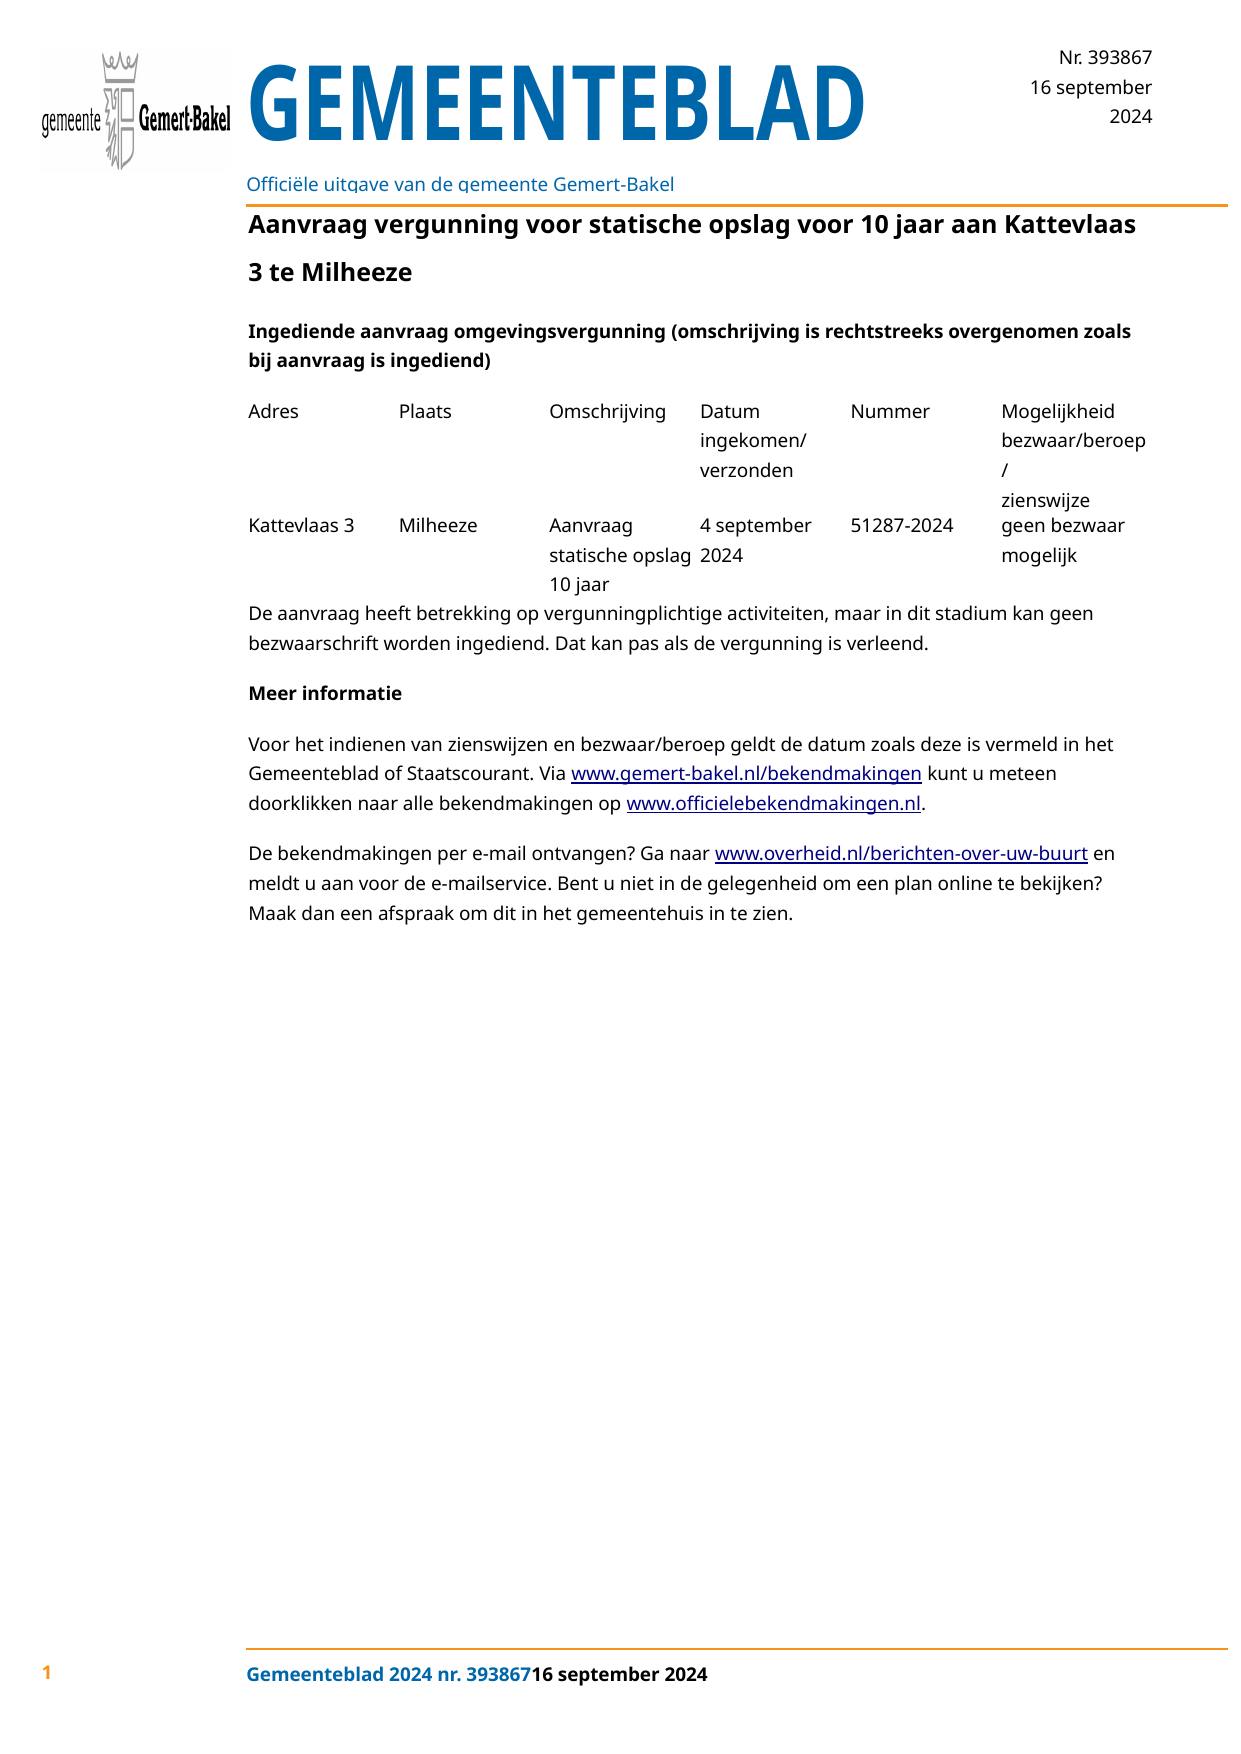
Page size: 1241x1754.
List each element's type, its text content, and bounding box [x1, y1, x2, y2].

table_cell 51287-2024 [850, 513, 1001, 597]
text De bekendmakingen per e-mail ontvangen? Ga naar www.overheid.nl/berichten-over-uw-buurt en meldt u aan voor de e-mailservice. Bent u niet in de gelegenheid om een plan online te bekijken? Maak dan een afspraak om dit in het gemeentehuis in te zien. [248, 841, 1152, 926]
table_cell Milheeze [399, 513, 549, 597]
text De aanvraag heeft betrekking op vergunningplichtige activiteiten, maar in dit stadium kan geen bezwaarschrift worden ingediend. Dat kan pas als de vergunning is verleend. [248, 601, 1152, 656]
table_cell 4 september 2024 [700, 513, 850, 597]
picture [41, 47, 231, 172]
text Aanvraag vergunning voor statische opslag voor 10 jaar aan Kattevlaas 3 te Milheeze [248, 207, 1152, 288]
table_header Mogelijkheid bezwaar/beroep/ zienswijze [1001, 398, 1152, 512]
table_header Nummer [850, 398, 1001, 512]
table_header Adres [248, 398, 398, 512]
table_cell geen bezwaar mogelijk [1001, 513, 1152, 597]
table_cell Kattevlaas 3 [248, 513, 398, 597]
table_header Plaats [399, 398, 549, 512]
table_header Datum ingekomen/ verzonden [700, 398, 850, 512]
text Voor het indienen van zienswijzen en bezwaar/beroep geldt de datum zoals deze is vermeld in het Gemeenteblad of Staatscourant. Via www.gemert-bakel.nl/bekendmakingen kunt u meteen doorklikken naar alle bekendmakingen op www.officielebekendmakingen.nl. [248, 731, 1152, 816]
text Meer informatie [248, 681, 1152, 706]
text Ingediende aanvraag omgevingsvergunning (omschrijving is rechtstreeks overgenomen zoals bij aanvraag is ingediend) [248, 318, 1152, 373]
table_header Omschrijving [549, 398, 700, 512]
table_cell Aanvraag statische opslag 10 jaar [549, 513, 700, 597]
